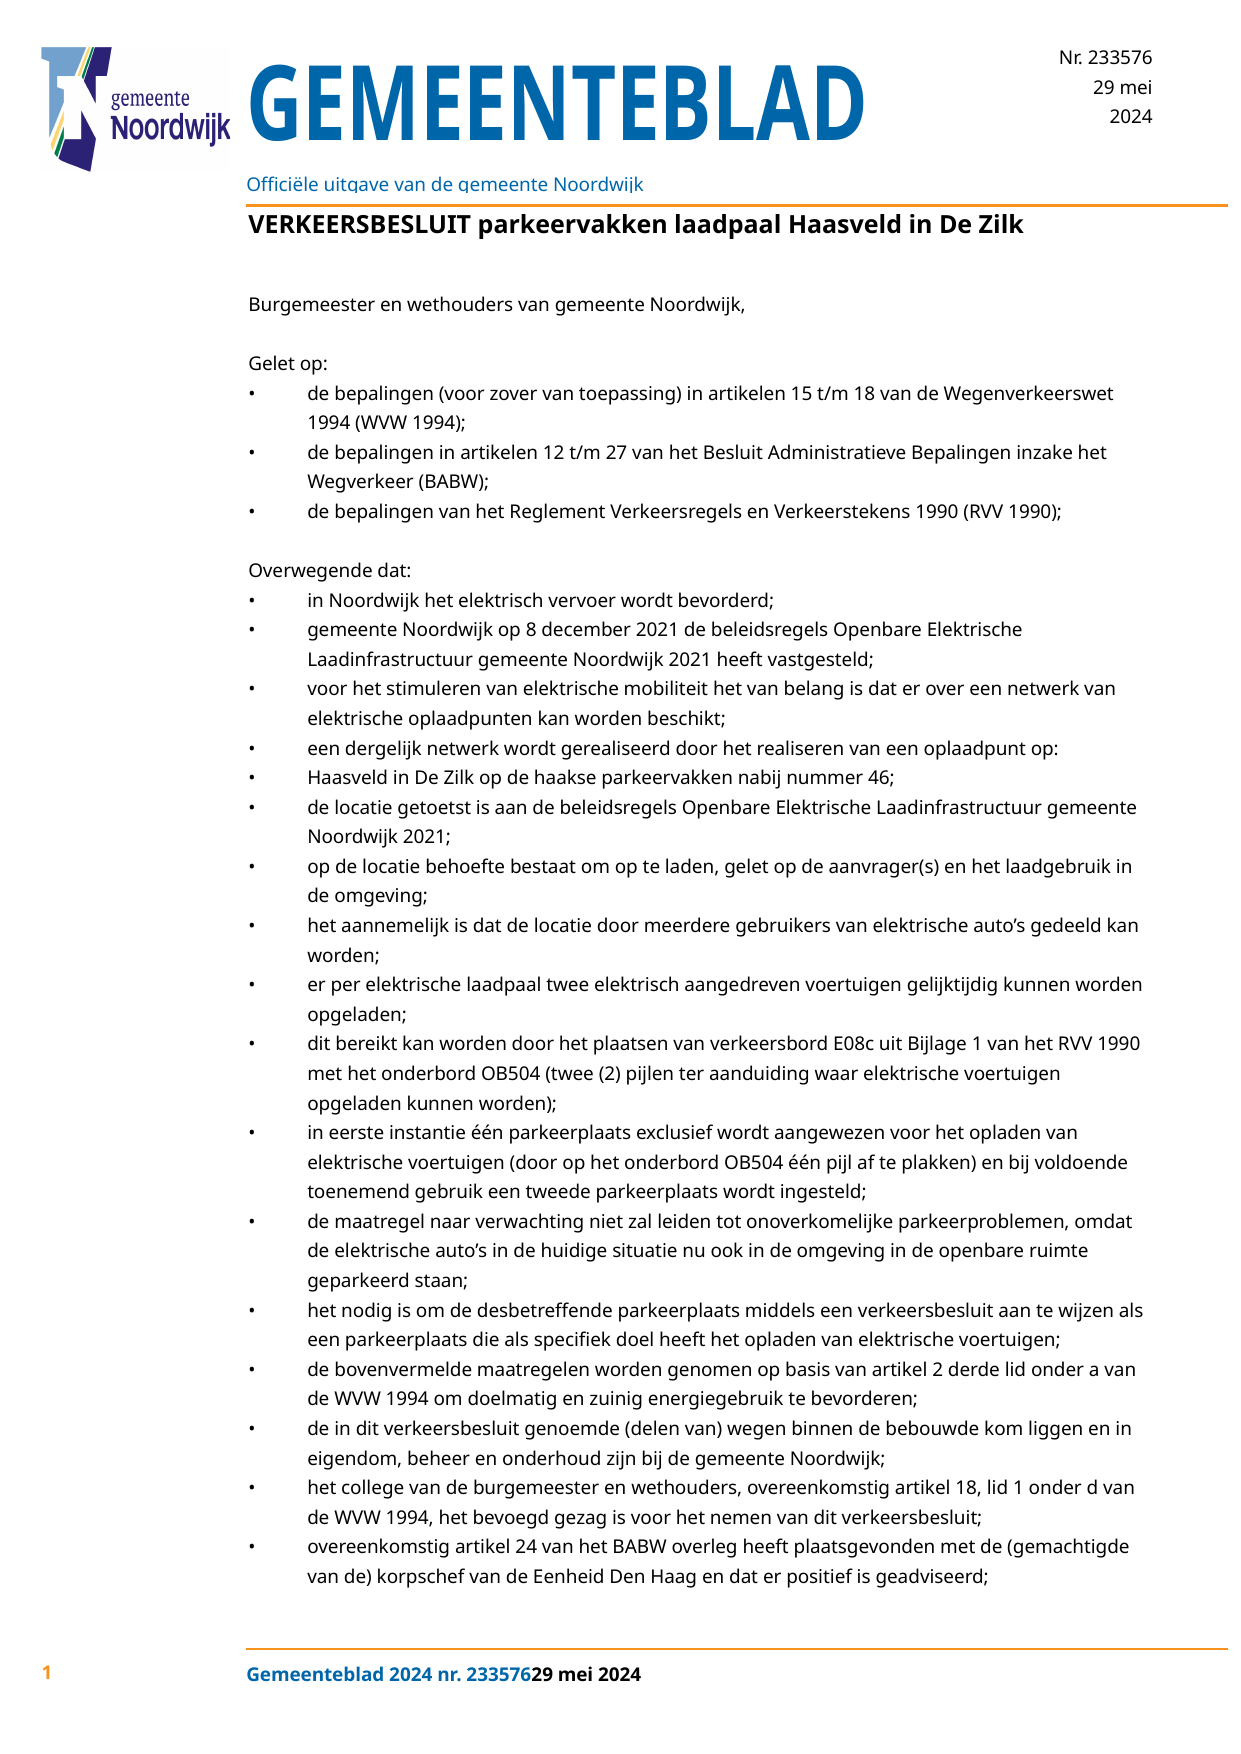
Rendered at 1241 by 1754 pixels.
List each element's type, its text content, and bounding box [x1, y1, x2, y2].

list in eerste instantie één parkeerplaats exclusief wordt aangewezen voor het opladen van elektrische voertuigen (door op het onderbord OB504 één pijl af te plakken) en bij voldoende toenemend gebruik een tweede parkeerplaats wordt ingesteld; [248, 1119, 1152, 1204]
list in Noordwijk het elektrisch vervoer wordt bevorderd; [248, 587, 1152, 613]
list gemeente Noordwijk op 8 december 2021 de beleidsregels Openbare Elektrische Laadinfrastructuur gemeente Noordwijk 2021 heeft vastgesteld; [248, 616, 1152, 672]
list er per elektrische laadpaal twee elektrisch aangedreven voertuigen gelijktijdig kunnen worden opgeladen; [248, 971, 1152, 1027]
list de maatregel naar verwachting niet zal leiden tot onoverkomelijke parkeerproblemen, omdat de elektrische auto’s in de huidige situatie nu ook in de omgeving in de openbare ruimte geparkeerd staan; [248, 1208, 1152, 1293]
list de bepalingen in artikelen 12 t/m 27 van het Besluit Administratieve Bepalingen inzake het Wegverkeer (BABW); [248, 439, 1152, 494]
picture [41, 47, 231, 172]
list de bepalingen van het Reglement Verkeersregels en Verkeerstekens 1990 (RVV 1990); [248, 498, 1152, 524]
list het college van de burgemeester en wethouders, overeenkomstig artikel 18, lid 1 onder d van de WVW 1994, het bevoegd gezag is voor het nemen van dit verkeersbesluit; [248, 1474, 1152, 1530]
list de bepalingen (voor zover van toepassing) in artikelen 15 t/m 18 van de Wegenverkeerswet 1994 (WVW 1994); [248, 380, 1152, 435]
list een dergelijk netwerk wordt gerealiseerd door het realiseren van een oplaadpunt op: [248, 735, 1152, 761]
text Burgemeester en wethouders van gemeente Noordwijk, [248, 291, 1152, 317]
list dit bereikt kan worden door het plaatsen van verkeersbord E08c uit Bijlage 1 van het RVV 1990 met het onderbord OB504 (twee (2) pijlen ter aanduiding waar elektrische voertuigen opgeladen kunnen worden); [248, 1031, 1152, 1116]
text Gelet op: [248, 350, 1152, 376]
list de in dit verkeersbesluit genoemde (delen van) wegen binnen de bebouwde kom liggen en in eigendom, beheer en onderhoud zijn bij de gemeente Noordwijk; [248, 1415, 1152, 1471]
list Haasveld in De Zilk op de haakse parkeervakken nabij nummer 46; [248, 764, 1152, 790]
text Overwegende dat: [248, 557, 1152, 583]
list de locatie getoetst is aan de beleidsregels Openbare Elektrische Laadinfrastructuur gemeente Noordwijk 2021; [248, 794, 1152, 849]
text VERKEERSBESLUIT parkeervakken laadpaal Haasveld in De Zilk [248, 207, 1152, 241]
list overeenkomstig artikel 24 van het BABW overleg heeft plaatsgevonden met de (gemachtigde van de) korpschef van de Eenheid Den Haag en dat er positief is geadviseerd; [248, 1533, 1152, 1589]
list de bovenvermelde maatregelen worden genomen op basis van artikel 2 derde lid onder a van de WVW 1994 om doelmatig en zuinig energiegebruik te bevorderen; [248, 1356, 1152, 1411]
list het nodig is om de desbetreffende parkeerplaats middels een verkeersbesluit aan te wijzen als een parkeerplaats die als specifiek doel heeft het opladen van elektrische voertuigen; [248, 1297, 1152, 1352]
list op de locatie behoefte bestaat om op te laden, gelet op de aanvrager(s) en het laadgebruik in de omgeving; [248, 853, 1152, 908]
list het aannemelijk is dat de locatie door meerdere gebruikers van elektrische auto’s gedeeld kan worden; [248, 912, 1152, 968]
list voor het stimuleren van elektrische mobiliteit het van belang is dat er over een netwerk van elektrische oplaadpunten kan worden beschikt; [248, 676, 1152, 731]
